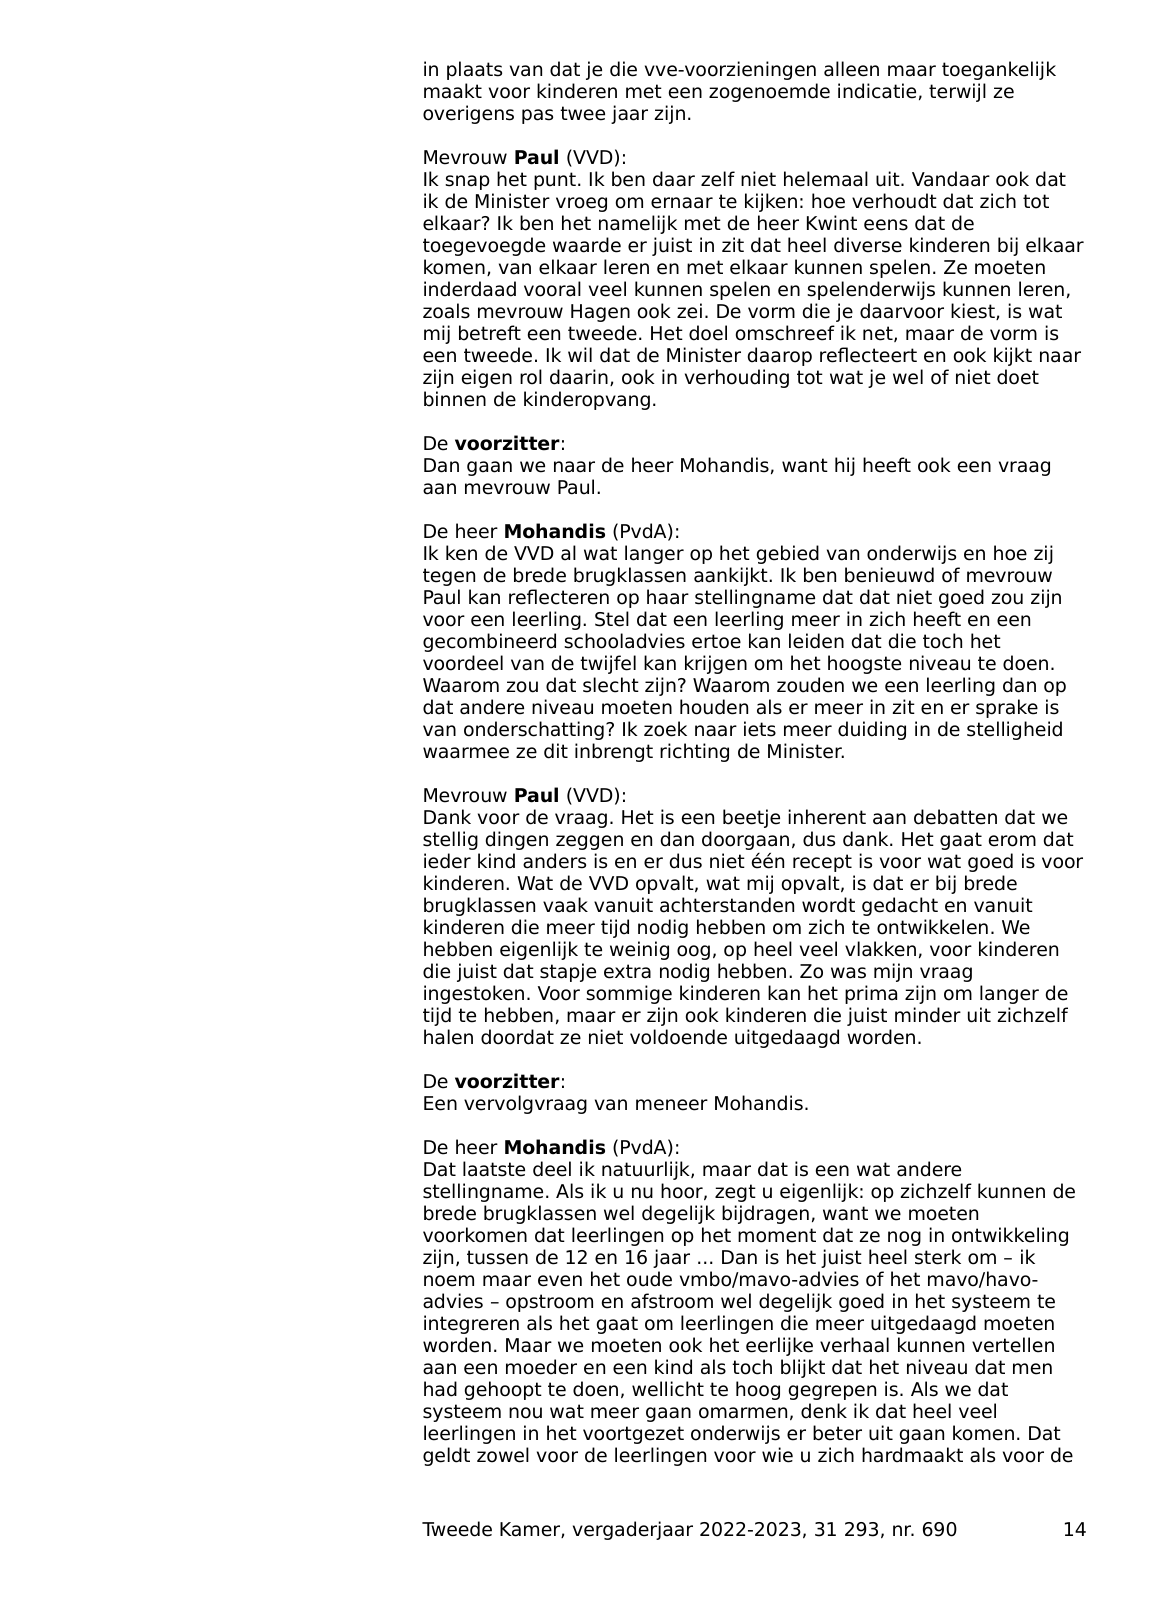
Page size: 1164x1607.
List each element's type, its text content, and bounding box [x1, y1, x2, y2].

text De voorzitter: [422, 433, 1087, 455]
text Dat laatste deel ik natuurlijk, maar dat is een wat andere stellingname. Als ik u nu hoor, zegt u eigenlijk: op zichzelf kunnen de brede brugklassen wel degelijk bijdragen, want we moeten voorkomen dat leerlingen op het moment dat ze nog in ontwikkeling zijn, tussen de 12 en 16 jaar ... Dan is het juist heel sterk om – ik noem maar even het oude vmbo/mavo-advies of het mavo/havo-advies – opstroom en afstroom wel degelijk goed in het systeem te integreren als het gaat om leerlingen die meer uitgedaagd moeten worden. Maar we moeten ook het eerlijke verhaal kunnen vertellen aan een moeder en een kind als toch blijkt dat het niveau dat men had gehoopt te doen, wellicht te hoog gegrepen is. Als we dat systeem nou wat meer gaan omarmen, denk ik dat heel veel leerlingen in het voortgezet onderwijs er beter uit gaan komen. Dat geldt zowel voor de leerlingen voor wie u zich hardmaakt als voor de [422, 1159, 1087, 1467]
text Mevrouw Paul (VVD): [422, 785, 1087, 807]
text in plaats van dat je die vve-voorzieningen alleen maar toegankelijk maakt voor kinderen met een zogenoemde indicatie, terwijl ze overigens pas twee jaar zijn. [422, 59, 1087, 125]
text De voorzitter: [422, 1071, 1087, 1093]
text Mevrouw Paul (VVD): [422, 147, 1087, 169]
text Dank voor de vraag. Het is een beetje inherent aan debatten dat we stellig dingen zeggen en dan doorgaan, dus dank. Het gaat erom dat ieder kind anders is en er dus niet één recept is voor wat goed is voor kinderen. Wat de VVD opvalt, wat mij opvalt, is dat er bij brede brugklassen vaak vanuit achterstanden wordt gedacht en vanuit kinderen die meer tijd nodig hebben om zich te ontwikkelen. We hebben eigenlijk te weinig oog, op heel veel vlakken, voor kinderen die juist dat stapje extra nodig hebben. Zo was mijn vraag ingestoken. Voor sommige kinderen kan het prima zijn om langer de tijd te hebben, maar er zijn ook kinderen die juist minder uit zichzelf halen doordat ze niet voldoende uitgedaagd worden. [422, 807, 1087, 1049]
text Een vervolgvraag van meneer Mohandis. [422, 1093, 1087, 1115]
text Dan gaan we naar de heer Mohandis, want hij heeft ook een vraag aan mevrouw Paul. [422, 455, 1087, 499]
text Ik snap het punt. Ik ben daar zelf niet helemaal uit. Vandaar ook dat ik de Minister vroeg om ernaar te kijken: hoe verhoudt dat zich tot elkaar? Ik ben het namelijk met de heer Kwint eens dat de toegevoegde waarde er juist in zit dat heel diverse kinderen bij elkaar komen, van elkaar leren en met elkaar kunnen spelen. Ze moeten inderdaad vooral veel kunnen spelen en spelenderwijs kunnen leren, zoals mevrouw Hagen ook zei. De vorm die je daarvoor kiest, is wat mij betreft een tweede. Het doel omschreef ik net, maar de vorm is een tweede. Ik wil dat de Minister daarop reflecteert en ook kijkt naar zijn eigen rol daarin, ook in verhouding tot wat je wel of niet doet binnen de kinderopvang. [422, 169, 1087, 411]
text De heer Mohandis (PvdA): [422, 521, 1087, 543]
text Ik ken de VVD al wat langer op het gebied van onderwijs en hoe zij tegen de brede brugklassen aankijkt. Ik ben benieuwd of mevrouw Paul kan reflecteren op haar stellingname dat dat niet goed zou zijn voor een leerling. Stel dat een leerling meer in zich heeft en een gecombineerd schooladvies ertoe kan leiden dat die toch het voordeel van de twijfel kan krijgen om het hoogste niveau te doen. Waarom zou dat slecht zijn? Waarom zouden we een leerling dan op dat andere niveau moeten houden als er meer in zit en er sprake is van onderschatting? Ik zoek naar iets meer duiding in de stelligheid waarmee ze dit inbrengt richting de Minister. [422, 543, 1087, 763]
text De heer Mohandis (PvdA): [422, 1137, 1087, 1159]
